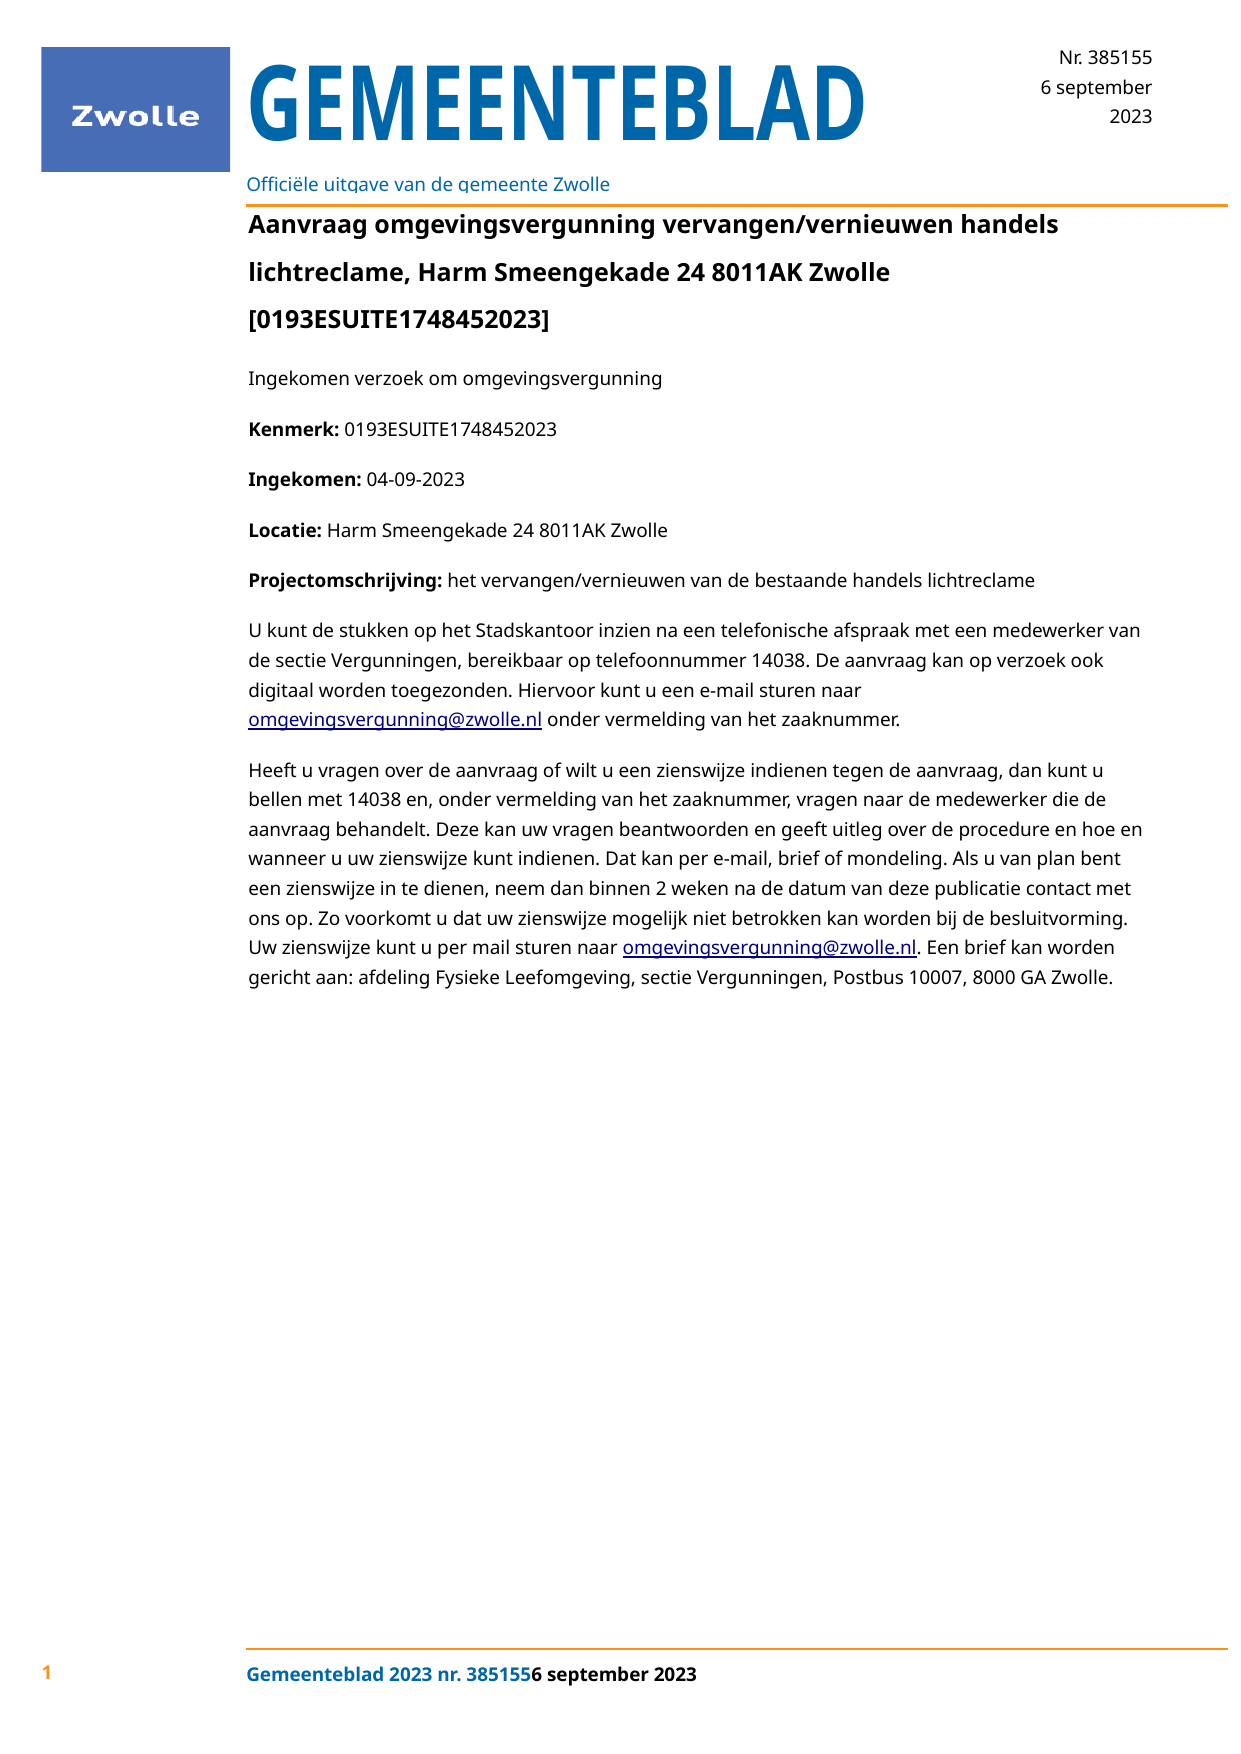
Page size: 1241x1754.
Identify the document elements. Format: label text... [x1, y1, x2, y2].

text Ingekomen: 04-09-2023 [248, 466, 1152, 492]
text Ingekomen verzoek om omgevingsvergunning [248, 366, 1152, 391]
text Locatie: Harm Smeengekade 24 8011AK Zwolle [248, 517, 1152, 542]
text Projectomschrijving: het vervangen/vernieuwen van de bestaande handels lichtreclame [248, 567, 1152, 593]
text Kenmerk: 0193ESUITE1748452023 [248, 416, 1152, 442]
text Aanvraag omgevingsvergunning vervangen/vernieuwen handels lichtreclame, Harm Smeengekade 24 8011AK Zwolle [0193ESUITE1748452023] [248, 207, 1152, 336]
text U kunt de stukken op het Stadskantoor inzien na een telefonische afspraak met een medewerker van de sectie Vergunningen, bereikbaar op telefoonnummer 14038. De aanvraag kan op verzoek ook digitaal worden toegezonden. Hiervoor kunt u een e-mail sturen naar omgevingsvergunning@zwolle.nl onder vermelding van het zaaknummer. [248, 618, 1152, 732]
text Heeft u vragen over de aanvraag of wilt u een zienswijze indienen tegen de aanvraag, dan kunt u bellen met 14038 en, onder vermelding van het zaaknummer, vragen naar de medewerker die de aanvraag behandelt. Deze kan uw vragen beantwoorden en geeft uitleg over de procedure en hoe en wanneer u uw zienswijze kunt indienen. Dat kan per e-mail, brief of mondeling. Als u van plan bent een zienswijze in te dienen, neem dan binnen 2 weken na de datum van deze publicatie contact met ons op. Zo voorkomt u dat uw zienswijze mogelijk niet betrokken kan worden bij de besluitvorming. Uw zienswijze kunt u per mail sturen naar omgevingsvergunning@zwolle.nl. Een brief kan worden gericht aan: afdeling Fysieke Leefomgeving, sectie Vergunningen, Postbus 10007, 8000 GA Zwolle. [248, 757, 1152, 989]
picture [41, 47, 231, 172]
